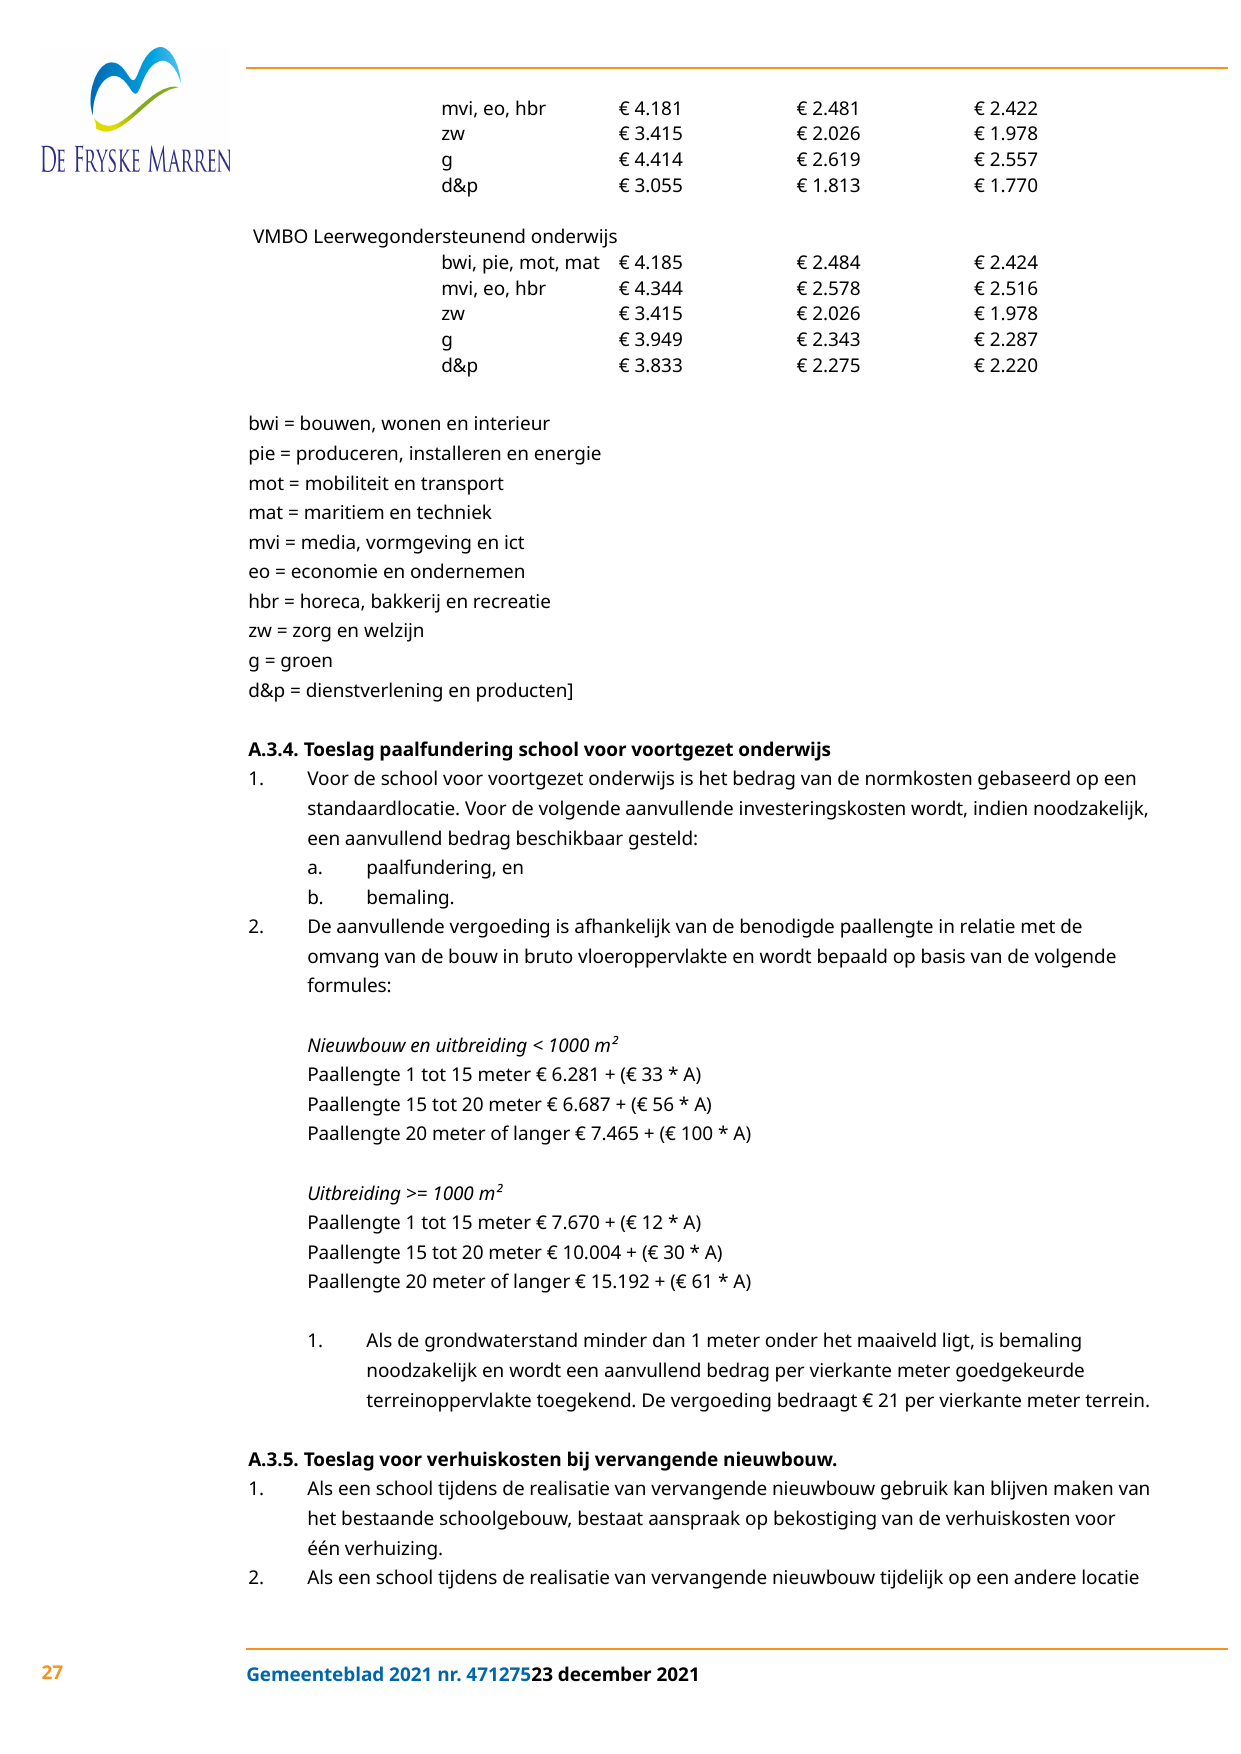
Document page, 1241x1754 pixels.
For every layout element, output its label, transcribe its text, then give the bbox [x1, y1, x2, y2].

list Paallengte 1 tot 15 meter € 6.281 + (€ 33 * A) [248, 1061, 1152, 1087]
table_cell € 2.422 [974, 95, 1152, 121]
text eo = economie en ondernemen [248, 558, 1152, 584]
list paalfundering, en [307, 854, 1152, 880]
table_cell € 3.415 [619, 121, 796, 146]
table_cell [248, 301, 441, 326]
table_cell € 1.978 [974, 301, 1152, 326]
table_cell € 2.026 [796, 301, 974, 326]
list Als een school tijdens de realisatie van vervangende nieuwbouw tijdelijk op een andere locatie [248, 1564, 1152, 1590]
list Paallengte 20 meter of langer € 15.192 + (€ 61 * A) [248, 1268, 1152, 1294]
text d&p = dienstverlening en producten] [248, 677, 1152, 703]
table_cell zw [441, 301, 619, 326]
table_cell € 4.344 [619, 275, 796, 301]
table_cell € 4.185 [619, 249, 796, 275]
table_cell zw [441, 121, 619, 146]
table_cell € 2.619 [796, 146, 974, 172]
table_cell € 3.415 [619, 301, 796, 326]
table_cell € 2.343 [796, 326, 974, 352]
table_cell [248, 198, 1152, 223]
table_cell € 1.978 [974, 121, 1152, 146]
table_cell € 1.770 [974, 172, 1152, 198]
list bemaling. [307, 884, 1152, 910]
table_cell mvi, eo, hbr [441, 95, 619, 121]
text mvi = media, vormgeving en ict [248, 529, 1152, 555]
table_cell € 2.275 [796, 352, 974, 378]
list Als de grondwaterstand minder dan 1 meter onder het maaiveld ligt, is bemaling noodzakelijk en wordt een aanvullend bedrag per vierkante meter goedgekeurde terreinoppervlakte toegekend. De vergoeding bedraagt € 21 per vierkante meter terrein. [307, 1328, 1152, 1413]
list Paallengte 15 tot 20 meter € 10.004 + (€ 30 * A) [248, 1239, 1152, 1265]
list Nieuwbouw en uitbreiding < 1000 m² [248, 1032, 1152, 1058]
table_cell € 2.026 [796, 121, 974, 146]
table_cell € 1.813 [796, 172, 974, 198]
table_cell € 2.578 [796, 275, 974, 301]
list Paallengte 1 tot 15 meter € 7.670 + (€ 12 * A) [248, 1209, 1152, 1235]
list Voor de school voor voortgezet onderwijs is het bedrag van de normkosten gebaseerd op een standaardlocatie. Voor de volgende aanvullende investeringskosten wordt, indien noodzakelijk, een aanvullend bedrag beschikbaar gesteld: [248, 766, 1152, 851]
table_cell [248, 249, 441, 275]
table_cell € 2.220 [974, 352, 1152, 378]
list Uitbreiding >= 1000 m² [248, 1180, 1152, 1206]
table_cell € 2.557 [974, 146, 1152, 172]
table_cell € 2.481 [796, 95, 974, 121]
table_cell [248, 275, 441, 301]
table_cell € 2.516 [974, 275, 1152, 301]
table_cell € 2.287 [974, 326, 1152, 352]
table_cell € 2.484 [796, 249, 974, 275]
table_cell [248, 121, 441, 146]
text bwi = bouwen, wonen en interieur [248, 411, 1152, 436]
text zw = zorg en welzijn [248, 618, 1152, 643]
table_cell € 3.833 [619, 352, 796, 378]
table_cell € 4.181 [619, 95, 796, 121]
list Paallengte 15 tot 20 meter € 6.687 + (€ 56 * A) [248, 1091, 1152, 1117]
table_cell VMBO Leerwegondersteunend onderwijs [248, 224, 1152, 249]
text pie = produceren, installeren en energie [248, 440, 1152, 466]
text hbr = horeca, bakkerij en recreatie [248, 588, 1152, 614]
table_cell g [441, 146, 619, 172]
text A.3.5. Toeslag voor verhuiskosten bij vervangende nieuwbouw. [248, 1446, 1152, 1472]
table_cell [248, 146, 441, 172]
table_cell [248, 352, 441, 378]
text g = groen [248, 647, 1152, 673]
table_cell [248, 172, 441, 198]
list Paallengte 20 meter of langer € 7.465 + (€ 100 * A) [248, 1121, 1152, 1146]
table_cell d&p [441, 352, 619, 378]
list De aanvullende vergoeding is afhankelijk van de benodigde paallengte in relatie met de omvang van de bouw in bruto vloeroppervlakte en wordt bepaald op basis van de volgende formules: [248, 913, 1152, 998]
table_cell € 2.424 [974, 249, 1152, 275]
text mot = mobiliteit en transport [248, 470, 1152, 496]
table_cell mvi, eo, hbr [441, 275, 619, 301]
table_cell bwi, pie, mot, mat [441, 249, 619, 275]
table_cell € 3.949 [619, 326, 796, 352]
list Als een school tijdens de realisatie van vervangende nieuwbouw gebruik kan blijven maken van het bestaande schoolgebouw, bestaat aanspraak op bekostiging van de verhuiskosten voor één verhuizing. [248, 1476, 1152, 1561]
table_cell [248, 326, 441, 352]
table_cell [248, 95, 441, 121]
text A.3.4. Toeslag paalfundering school voor voortgezet onderwijs [248, 736, 1152, 762]
picture [41, 47, 231, 172]
text mat = maritiem en techniek [248, 499, 1152, 525]
table_cell € 4.414 [619, 146, 796, 172]
table_cell g [441, 326, 619, 352]
table_cell d&p [441, 172, 619, 198]
table_cell € 3.055 [619, 172, 796, 198]
